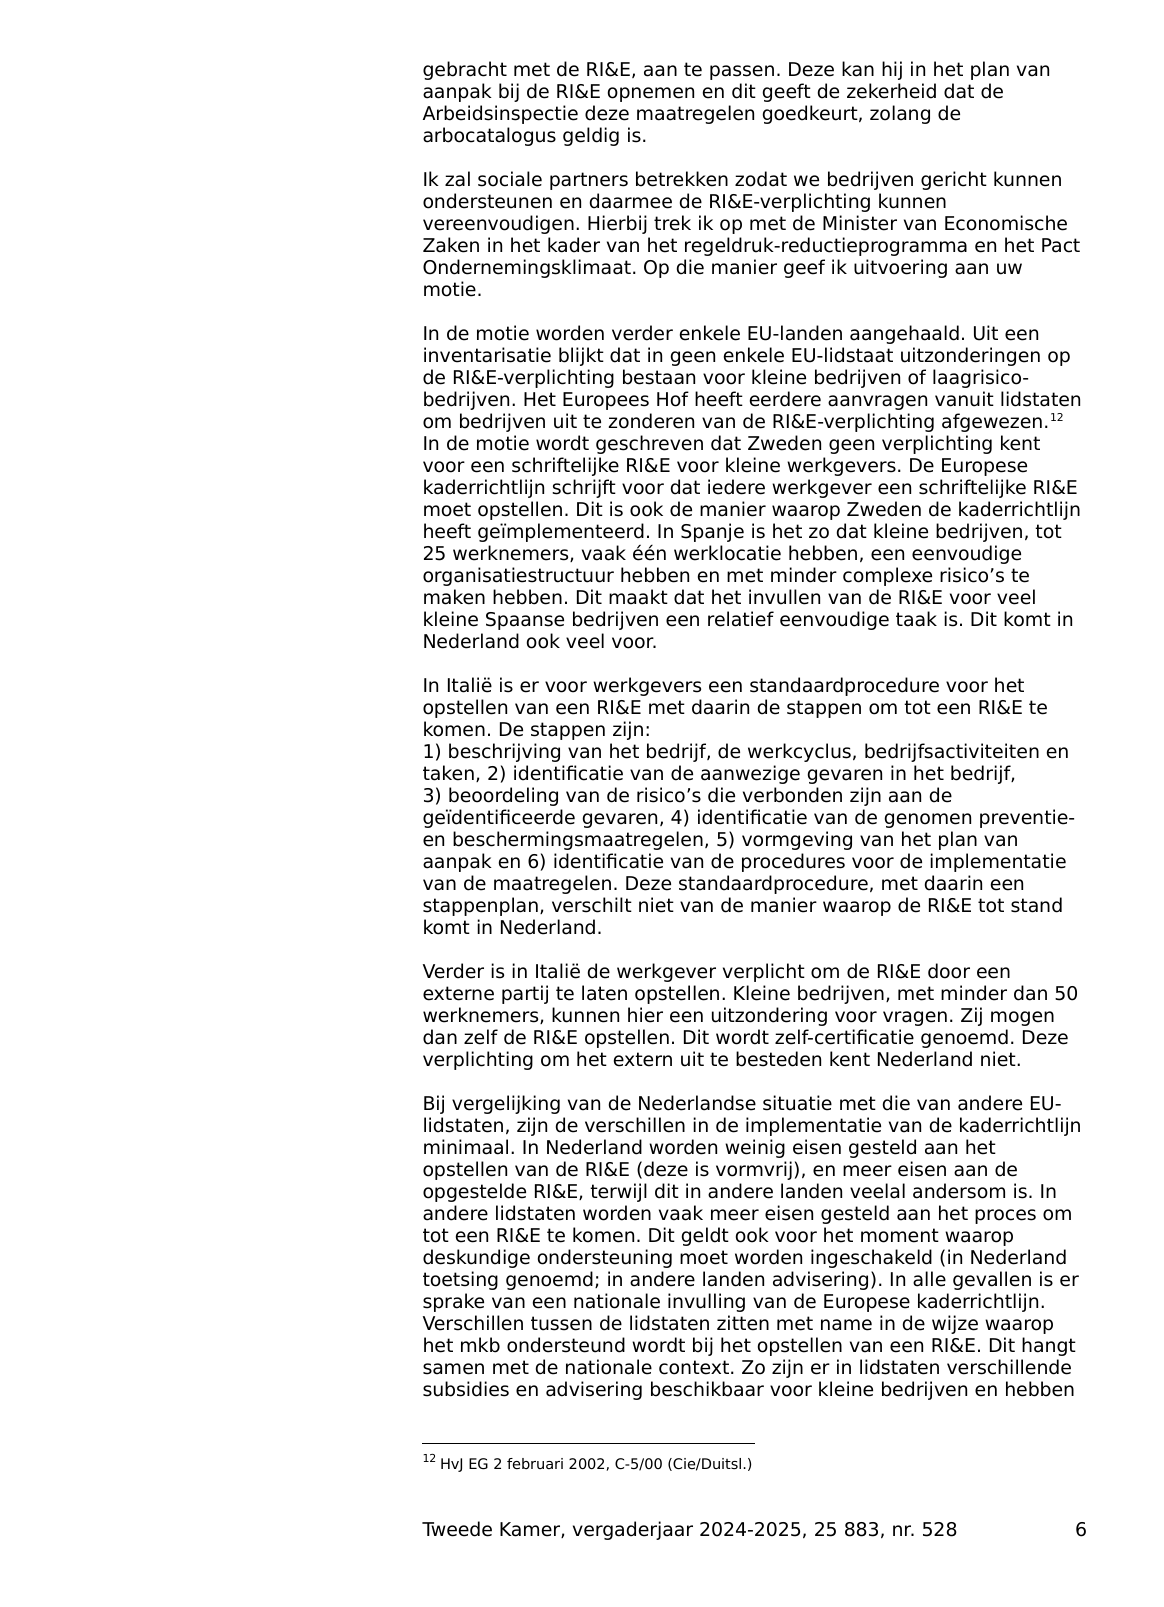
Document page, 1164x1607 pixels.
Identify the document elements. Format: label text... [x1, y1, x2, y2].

text gebracht met de RI&E, aan te passen. Deze kan hij in het plan van aanpak bij de RI&E opnemen en dit geeft de zekerheid dat de Arbeidsinspectie deze maatregelen goedkeurt, zolang de arbocatalogus geldig is. [422, 59, 1087, 147]
text In de motie worden verder enkele EU-landen aangehaald. Uit een inventarisatie blijkt dat in geen enkele EU-lidstaat uitzonderingen op de RI&E-verplichting bestaan voor kleine bedrijven of laagrisico-bedrijven. Het Europees Hof heeft eerdere aanvragen vanuit lidstaten om bedrijven uit te zonderen van de RI&E-verplichting afgewezen. In de motie wordt geschreven dat Zweden geen verplichting kent voor een schriftelijke RI&E voor kleine werkgevers. De Europese kaderrichtlijn schrijft voor dat iedere werkgever een schriftelijke RI&E moet opstellen. Dit is ook de manier waarop Zweden de kaderrichtlijn heeft geïmplementeerd. In Spanje is het zo dat kleine bedrijven, tot 25 werknemers, vaak één werklocatie hebben, een eenvoudige organisatiestructuur hebben en met minder complexe risico’s te maken hebben. Dit maakt dat het invullen van de RI&E voor veel kleine Spaanse bedrijven een relatief eenvoudige taak is. Dit komt in Nederland ook veel voor. [422, 323, 1087, 653]
text In Italië is er voor werkgevers een standaardprocedure voor het opstellen van een RI&E met daarin de stappen om tot een RI&E te komen. De stappen zijn: [422, 675, 1087, 741]
text HvJ EG 2 februari 2002, C-5/00 (Cie/Duitsl.) [422, 1452, 1087, 1474]
text Ik zal sociale partners betrekken zodat we bedrijven gericht kunnen ondersteunen en daarmee de RI&E-verplichting kunnen vereenvoudigen. Hierbij trek ik op met de Minister van Economische Zaken in het kader van het regeldruk-reductieprogramma en het Pact Ondernemingsklimaat. Op die manier geef ik uitvoering aan uw motie. [422, 169, 1087, 301]
text 1) beschrijving van het bedrijf, de werkcyclus, bedrijfsactiviteiten en taken, 2) identificatie van de aanwezige gevaren in het bedrijf, 3) beoordeling van de risico’s die verbonden zijn aan de geïdentificeerde gevaren, 4) identificatie van de genomen preventie- en beschermingsmaatregelen, 5) vormgeving van het plan van aanpak en 6) identificatie van de procedures voor de implementatie van de maatregelen. Deze standaardprocedure, met daarin een stappenplan, verschilt niet van de manier waarop de RI&E tot stand komt in Nederland. [422, 741, 1087, 939]
text Bij vergelijking van de Nederlandse situatie met die van andere EU-lidstaten, zijn de verschillen in de implementatie van de kaderrichtlijn minimaal. In Nederland worden weinig eisen gesteld aan het opstellen van de RI&E (deze is vormvrij), en meer eisen aan de opgestelde RI&E, terwijl dit in andere landen veelal andersom is. In andere lidstaten worden vaak meer eisen gesteld aan het proces om tot een RI&E te komen. Dit geldt ook voor het moment waarop deskundige ondersteuning moet worden ingeschakeld (in Nederland toetsing genoemd; in andere landen advisering). In alle gevallen is er sprake van een nationale invulling van de Europese kaderrichtlijn. Verschillen tussen de lidstaten zitten met name in de wijze waarop het mkb ondersteund wordt bij het opstellen van een RI&E. Dit hangt samen met de nationale context. Zo zijn er in lidstaten verschillende subsidies en advisering beschikbaar voor kleine bedrijven en hebben [422, 1093, 1087, 1401]
text Verder is in Italië de werkgever verplicht om de RI&E door een externe partij te laten opstellen. Kleine bedrijven, met minder dan 50 werknemers, kunnen hier een uitzondering voor vragen. Zij mogen dan zelf de RI&E opstellen. Dit wordt zelf-certificatie genoemd. Deze verplichting om het extern uit te besteden kent Nederland niet. [422, 961, 1087, 1071]
